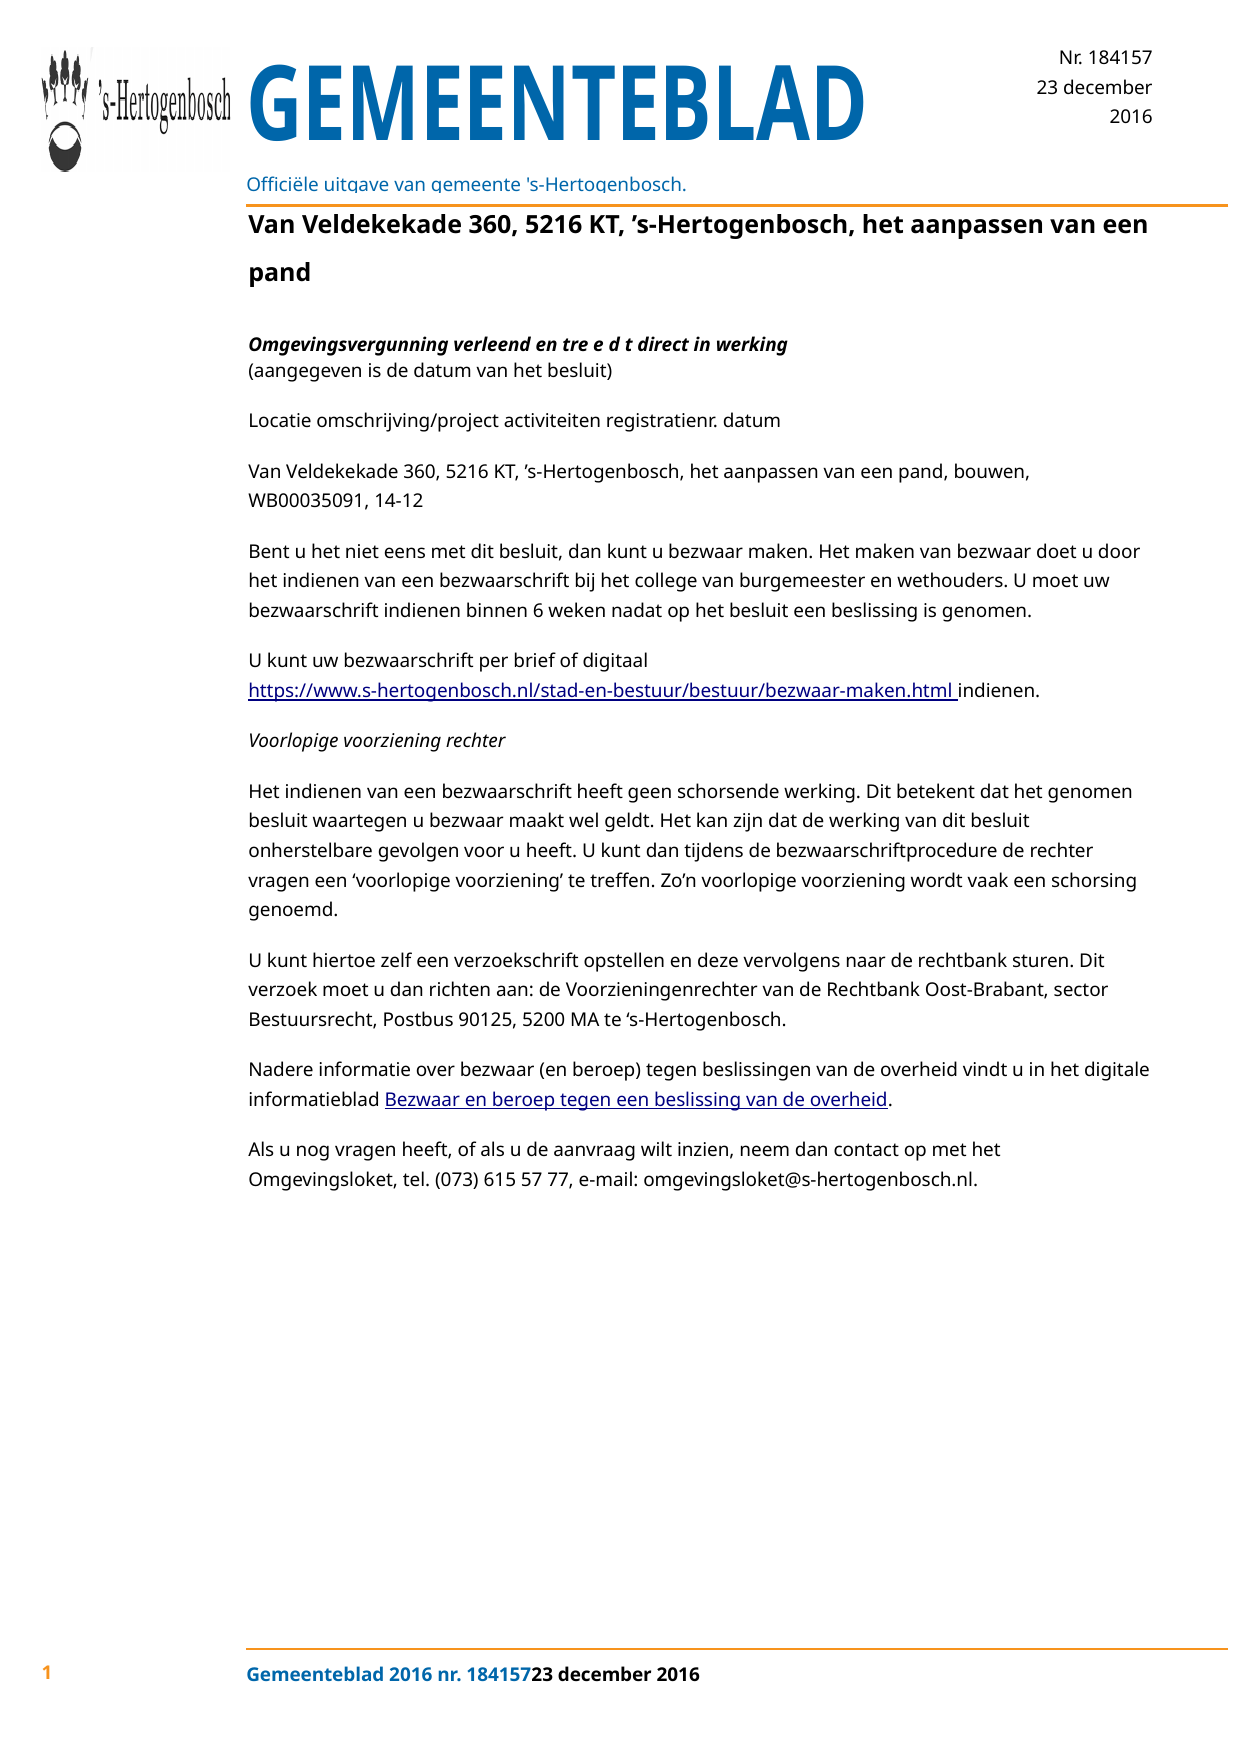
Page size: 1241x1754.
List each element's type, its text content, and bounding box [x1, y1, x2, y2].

text U kunt uw bezwaarschrift per brief of digitaal https://www.s-hertogenbosch.nl/stad-en-bestuur/bestuur/bezwaar-maken.html indienen. [248, 648, 1152, 703]
text (aangegeven is de datum van het besluit) [248, 357, 1152, 383]
text U kunt hiertoe zelf een verzoekschrift opstellen en deze vervolgens naar de rechtbank sturen. Dit verzoek moet u dan richten aan: de Voorzieningenrechter van de Rechtbank Oost-Brabant, sector Bestuursrecht, Postbus 90125, 5200 MA te ‘s-Hertogenbosch. [248, 947, 1152, 1032]
text Van Veldekekade 360, 5216 KT, ’s-Hertogenbosch, het aanpassen van een pand, bouwen, WB00035091, 14-12 [248, 458, 1152, 513]
text Het indienen van een bezwaarschrift heeft geen schorsende werking. Dit betekent dat het genomen besluit waartegen u bezwaar maakt wel geldt. Het kan zijn dat de werking van dit besluit onherstelbare gevolgen voor u heeft. U kunt dan tijdens de bezwaarschriftprocedure de rechter vragen een ‘voorlopige voorziening’ te treffen. Zo’n voorlopige voorziening wordt vaak een schorsing genoemd. [248, 778, 1152, 922]
text Voorlopige voorziening rechter [248, 728, 1152, 753]
text Als u nog vragen heeft, of als u de aanvraag wilt inzien, neem dan contact op met het Omgevingsloket, tel. (073) 615 57 77, e-mail: omgevingsloket@s-hertogenbosch.nl. [248, 1136, 1152, 1192]
text Nadere informatie over bezwaar (en beroep) tegen beslissingen van de overheid vindt u in het digitale informatieblad Bezwaar en beroep tegen een beslissing van de overheid. [248, 1056, 1152, 1112]
picture [41, 47, 231, 172]
text Omgevingsvergunning verleend en tre e d t direct in werking [248, 331, 1152, 357]
text Locatie omschrijving/project activiteiten registratienr. datum [248, 408, 1152, 433]
text Van Veldekekade 360, 5216 KT, ’s-Hertogenbosch, het aanpassen van een pand [248, 207, 1152, 288]
text Bent u het niet eens met dit besluit, dan kunt u bezwaar maken. Het maken van bezwaar doet u door het indienen van een bezwaarschrift bij het college van burgemeester en wethouders. U moet uw bezwaarschrift indienen binnen 6 weken nadat op het besluit een beslissing is genomen. [248, 538, 1152, 623]
